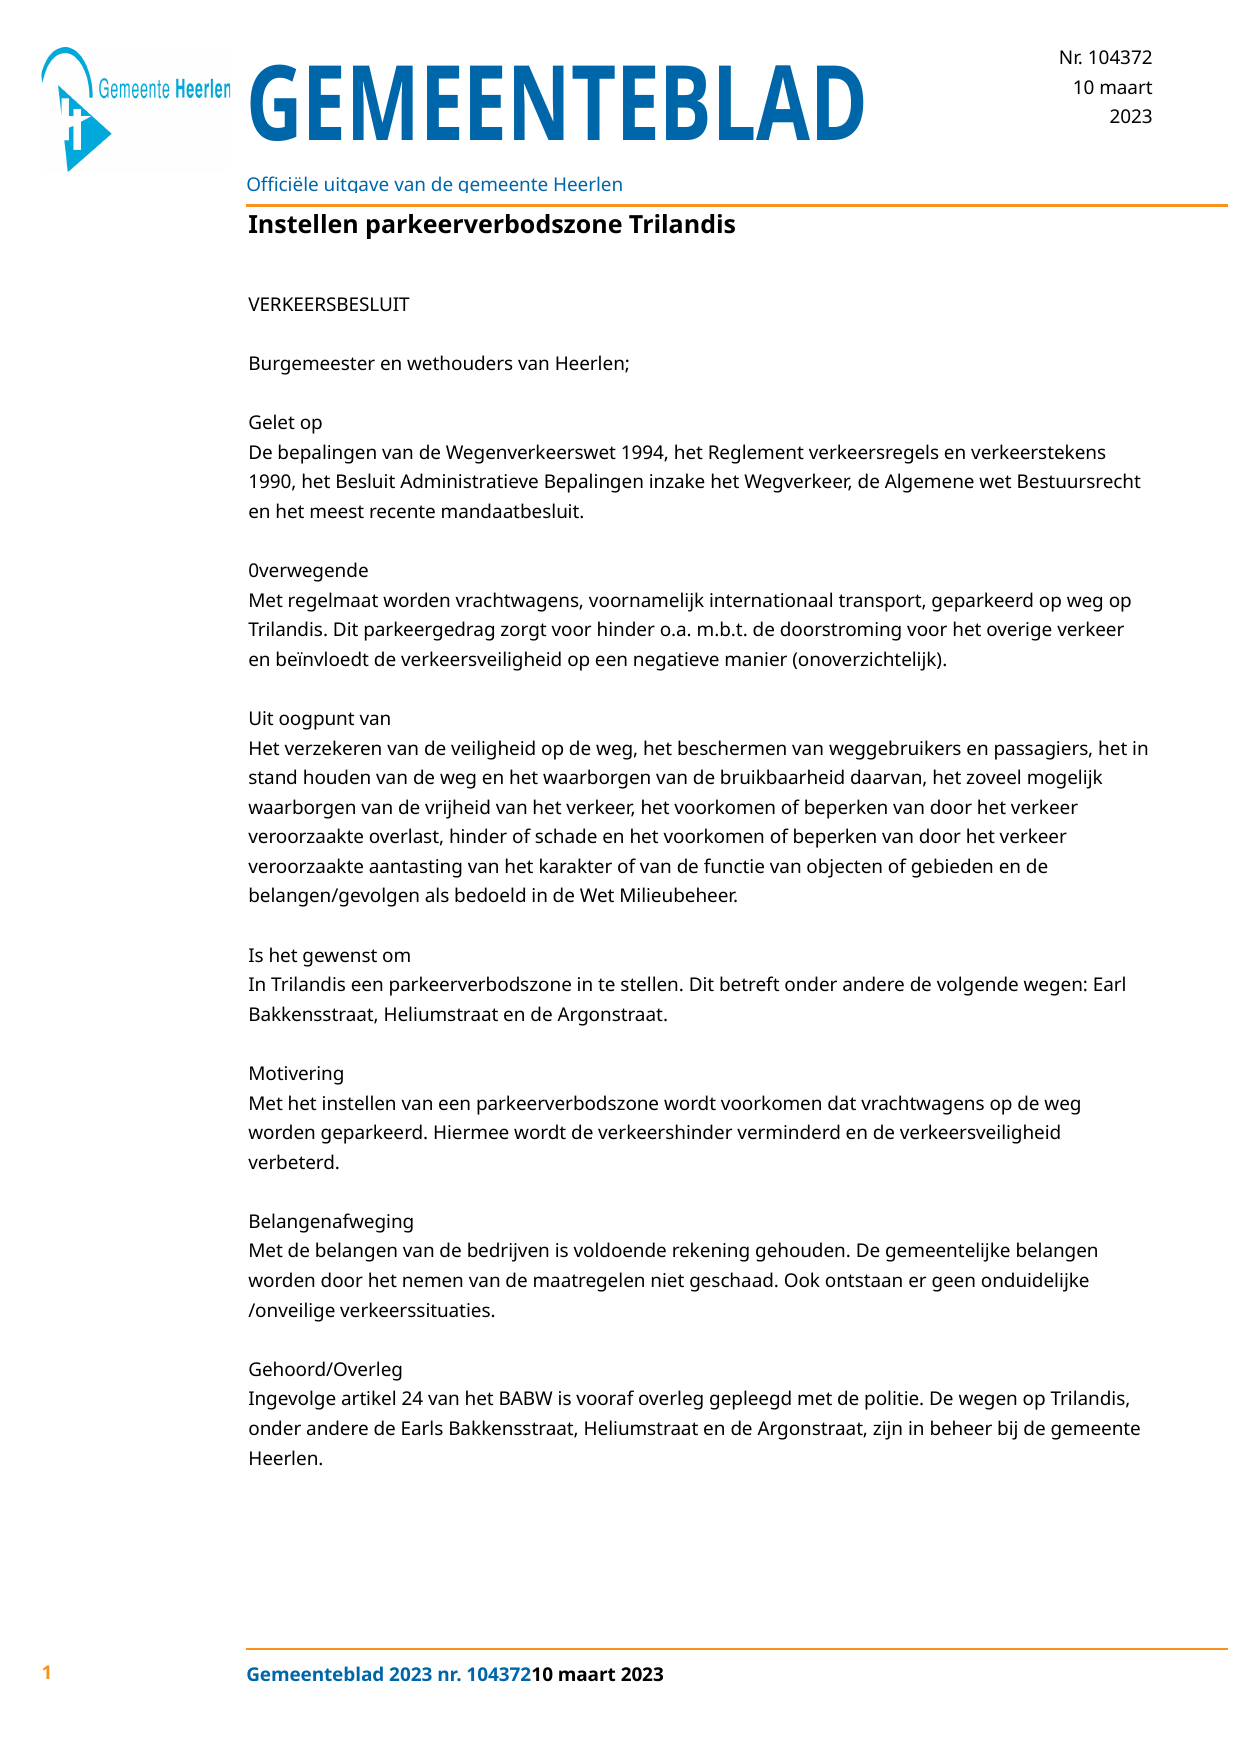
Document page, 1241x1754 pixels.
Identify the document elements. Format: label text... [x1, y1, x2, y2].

picture [41, 47, 59, 70]
text VERKEERSBESLUIT [248, 291, 1152, 317]
text Met regelmaat worden vrachtwagens, voornamelijk internationaal transport, geparkeerd op weg op Trilandis. Dit parkeergedrag zorgt voor hinder o.a. m.b.t. de doorstroming voor het overige verkeer en beïnvloedt de verkeersveiligheid op een negatieve manier (onoverzichtelijk). [248, 587, 1152, 672]
text Gelet op [248, 409, 1152, 435]
text Ingevolge artikel 24 van het BABW is vooraf overleg gepleegd met de politie. De wegen op Trilandis, onder andere de Earls Bakkensstraat, Heliumstraat en de Argonstraat, zijn in beheer bij de gemeente Heerlen. [248, 1386, 1152, 1471]
text Gehoord/Overleg [248, 1356, 1152, 1382]
text Motivering [248, 1060, 1152, 1086]
text Burgemeester en wethouders van Heerlen; [248, 350, 1152, 376]
text Het verzekeren van de veiligheid op de weg, het beschermen van weggebruikers en passagiers, het in stand houden van de weg en het waarborgen van de bruikbaarheid daarvan, het zoveel mogelijk waarborgen van de vrijheid van het verkeer, het voorkomen of beperken van door het verkeer veroorzaakte overlast, hinder of schade en het voorkomen of beperken van door het verkeer veroorzaakte aantasting van het karakter of van de functie van objecten of gebieden en de belangen/gevolgen als bedoeld in de Wet Milieubeheer. [248, 735, 1152, 908]
text Met het instellen van een parkeerverbodszone wordt voorkomen dat vrachtwagens op de weg worden geparkeerd. Hiermee wordt de verkeershinder verminderd en de verkeersveiligheid verbeterd. [248, 1090, 1152, 1175]
text Instellen parkeerverbodszone Trilandis [248, 207, 1152, 241]
text In Trilandis een parkeerverbodszone in te stellen. Dit betreft onder andere de volgende wegen: Earl Bakkensstraat, Heliumstraat en de Argonstraat. [248, 971, 1152, 1027]
picture [41, 47, 231, 172]
text Met de belangen van de bedrijven is voldoende rekening gehouden. De gemeentelijke belangen worden door het nemen van de maatregelen niet geschaad. Ook ontstaan er geen onduidelijke /onveilige verkeerssituaties. [248, 1238, 1152, 1323]
text Belangenafweging [248, 1208, 1152, 1234]
text Uit oogpunt van [248, 705, 1152, 731]
text De bepalingen van de Wegenverkeerswet 1994, het Reglement verkeersregels en verkeerstekens 1990, het Besluit Administratieve Bepalingen inzake het Wegverkeer, de Algemene wet Bestuursrecht en het meest recente mandaatbesluit. [248, 439, 1152, 524]
text Is het gewenst om [248, 942, 1152, 968]
text 0verwegende [248, 557, 1152, 583]
